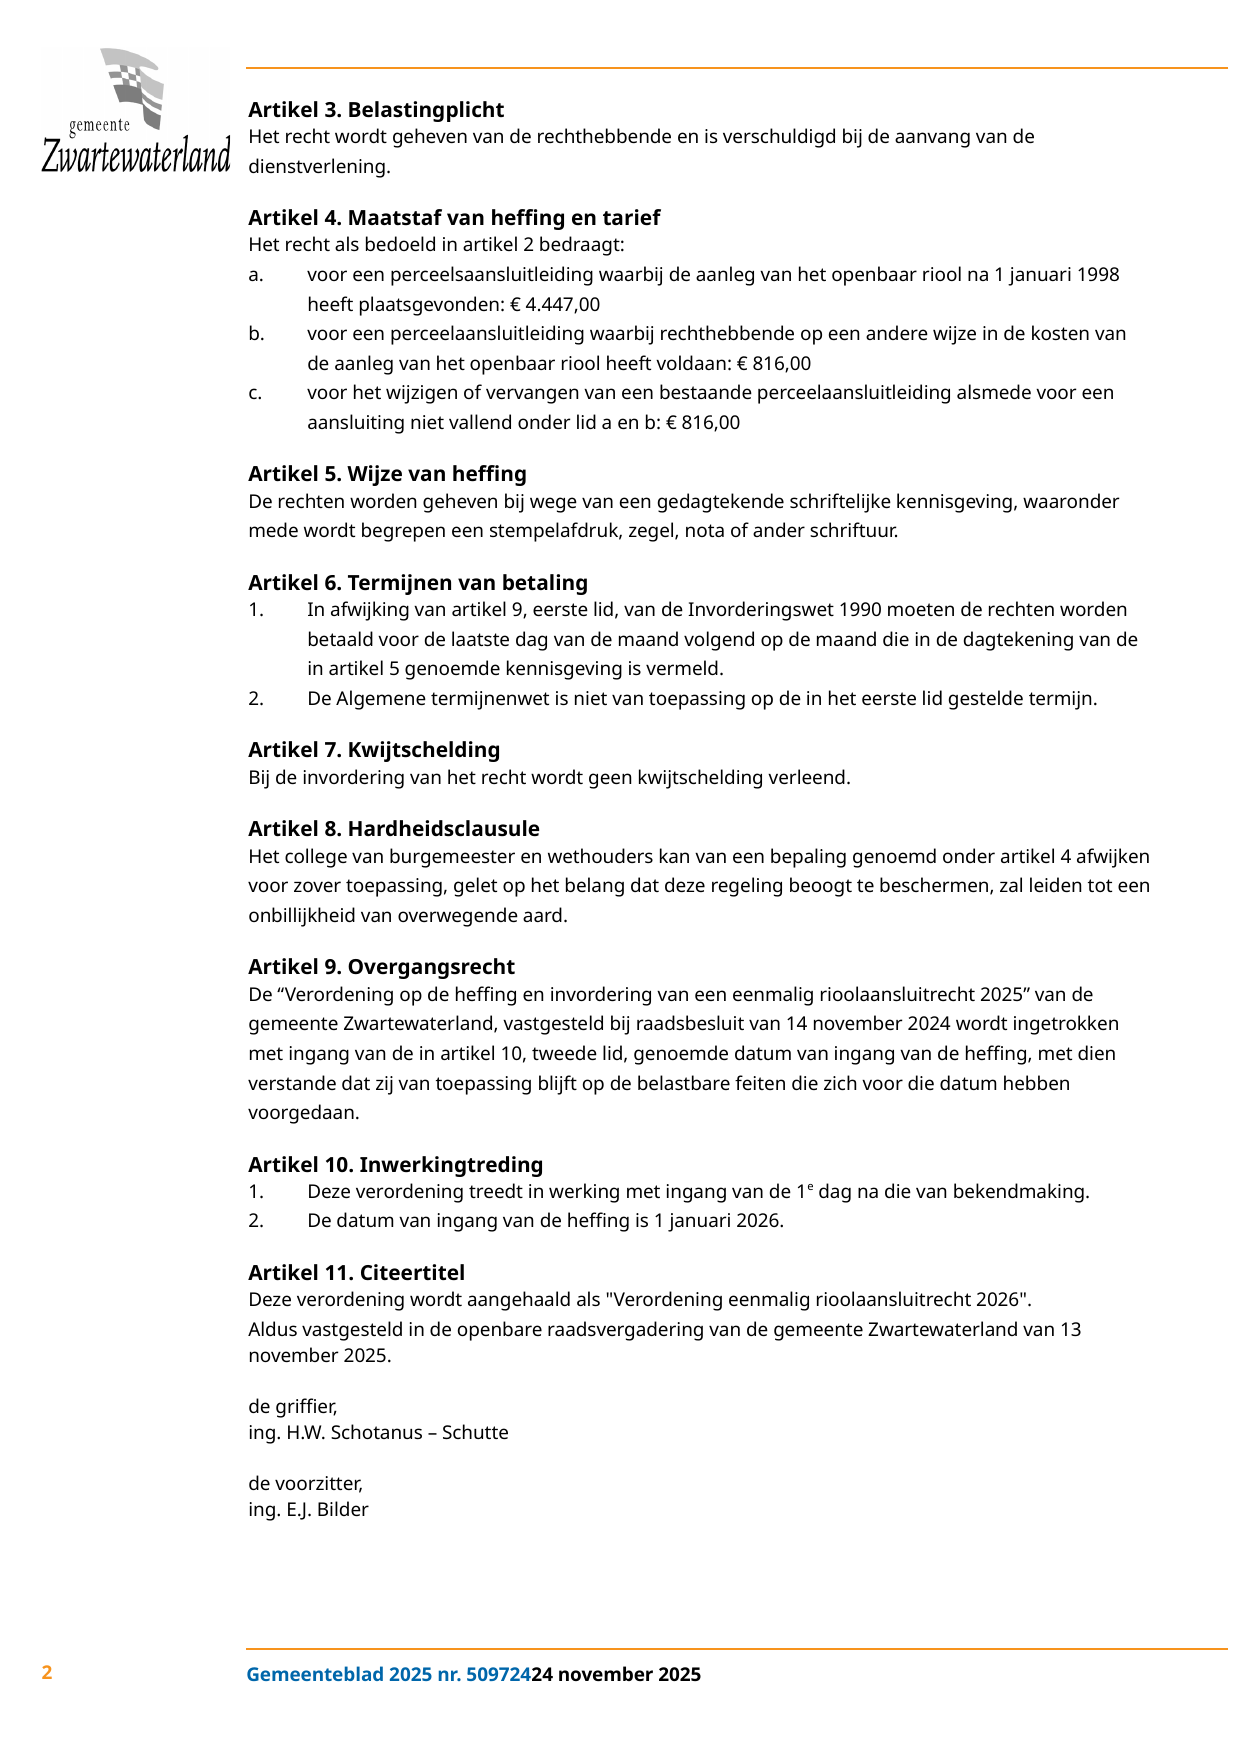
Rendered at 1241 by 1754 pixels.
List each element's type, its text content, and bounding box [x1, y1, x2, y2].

list De Algemene termijnenwet is niet van toepassing op de in het eerste lid gestelde termijn. [248, 685, 1152, 711]
list In afwijking van artikel 9, eerste lid, van de Invorderingswet 1990 moeten de rechten worden betaald voor de laatste dag van de maand volgend op de maand die in de dagtekening van de in artikel 5 genoemde kennisgeving is vermeld. [248, 596, 1152, 681]
text Artikel 8. Hardheidsclausule [248, 814, 1152, 843]
text Het recht wordt geheven van de rechthebbende en is verschuldigd bij de aanvang van de dienstverlening. [248, 123, 1152, 178]
text ing. H.W. Schotanus – Schutte [248, 1419, 1152, 1445]
text Artikel 6. Termijnen van betaling [248, 568, 1152, 596]
text Deze verordening wordt aangehaald als "Verordening eenmalig rioolaansluitrecht 2026". [248, 1287, 1152, 1312]
text Het college van burgemeester en wethouders kan van een bepaling genoemd onder artikel 4 afwijken voor zover toepassing, gelet op het belang dat deze regeling beoogt te beschermen, zal leiden tot een onbillijkheid van overwegende aard. [248, 843, 1152, 928]
text Aldus vastgesteld in de openbare raadsvergadering van de gemeente Zwartewaterland van 13 november 2025. [248, 1316, 1152, 1368]
text Artikel 9. Overgangsrecht [248, 952, 1152, 981]
text de voorzitter, [248, 1471, 1152, 1496]
list voor een perceelaansluitleiding waarbij rechthebbende op een andere wijze in de kosten van de aanleg van het openbaar riool heeft voldaan: € 816,00 [248, 320, 1152, 376]
text ing. E.J. Bilder [248, 1496, 1152, 1522]
text de griffier, [248, 1393, 1152, 1419]
text Het recht als bedoeld in artikel 2 bedraagt: [248, 232, 1152, 257]
picture [41, 47, 231, 172]
text Bij de invordering van het recht wordt geen kwijtschelding verleend. [248, 764, 1152, 790]
list voor een perceelsaansluitleiding waarbij de aanleg van het openbaar riool na 1 januari 1998 heeft plaatsgevonden: € 4.447,00 [248, 261, 1152, 317]
list Deze verordening treedt in werking met ingang van de 1e dag na die van bekendmaking. [248, 1178, 1152, 1204]
text De “Verordening op de heffing en invordering van een eenmalig rioolaansluitrecht 2025” van de gemeente Zwartewaterland, vastgesteld bij raadsbesluit van 14 november 2024 wordt ingetrokken met ingang van de in artikel 10, tweede lid, genoemde datum van ingang van de heffing, met dien verstande dat zij van toepassing blijft op de belastbare feiten die zich voor die datum hebben voorgedaan. [248, 981, 1152, 1125]
text De rechten worden geheven bij wege van een gedagtekende schriftelijke kennisgeving, waaronder mede wordt begrepen een stempelafdruk, zegel, nota of ander schriftuur. [248, 488, 1152, 543]
text Artikel 5. Wijze van heffing [248, 459, 1152, 488]
list De datum van ingang van de heffing is 1 januari 2026. [248, 1208, 1152, 1233]
text Artikel 3. Belastingplicht [248, 95, 1152, 123]
text Artikel 4. Maatstaf van heffing en tarief [248, 203, 1152, 232]
text Artikel 7. Kwijtschelding [248, 736, 1152, 764]
text Artikel 11. Citeertitel [248, 1258, 1152, 1287]
list voor het wijzigen of vervangen van een bestaande perceelaansluitleiding alsmede voor een aansluiting niet vallend onder lid a en b: € 816,00 [248, 379, 1152, 435]
text Artikel 10. Inwerkingtreding [248, 1150, 1152, 1178]
